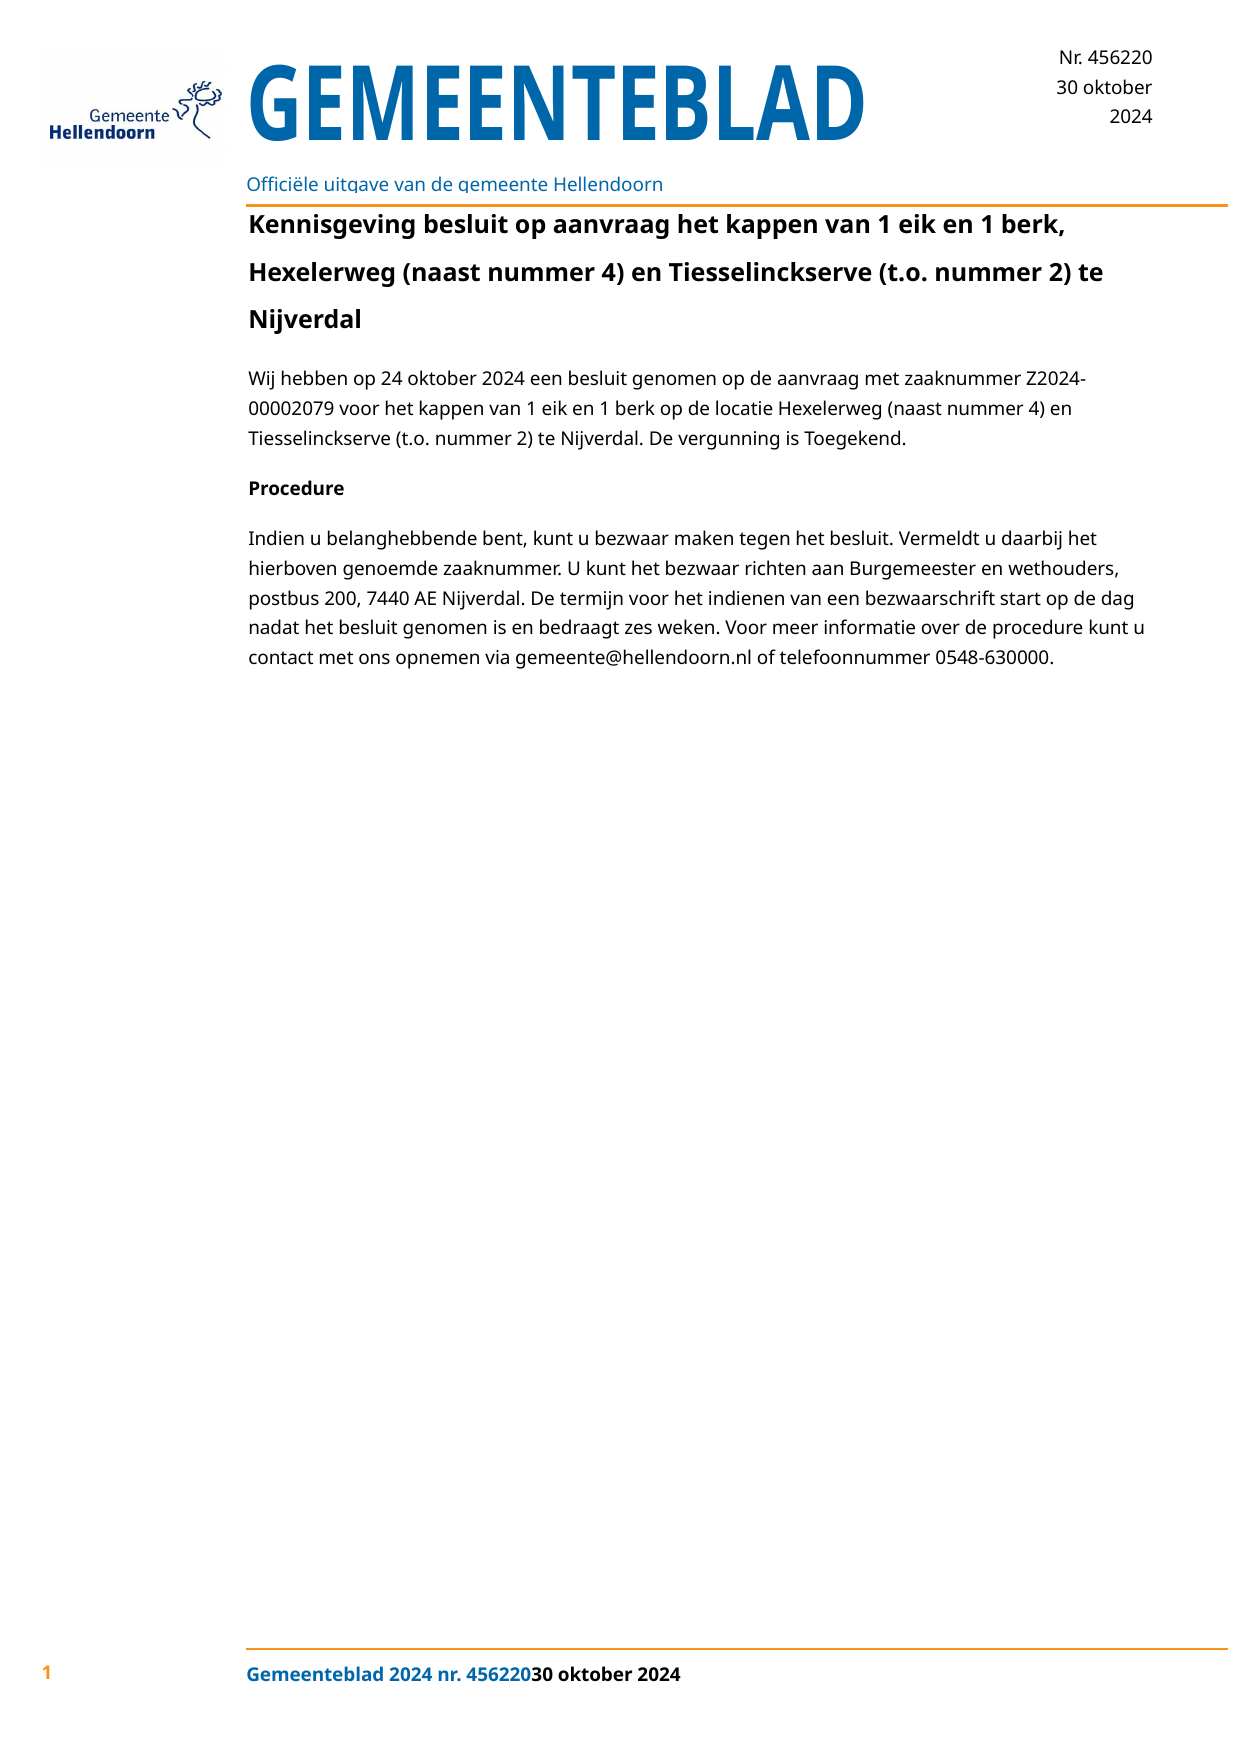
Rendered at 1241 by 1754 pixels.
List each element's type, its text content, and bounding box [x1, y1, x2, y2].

text Kennisgeving besluit op aanvraag het kappen van 1 eik en 1 berk, Hexelerweg (naast nummer 4) en Tiesselinckserve (t.o. nummer 2) te Nijverdal [248, 207, 1152, 336]
text Procedure [248, 475, 1152, 501]
text Indien u belanghebbende bent, kunt u bezwaar maken tegen het besluit. Vermeldt u daarbij het hierboven genoemde zaaknummer. U kunt het bezwaar richten aan Burgemeester en wethouders, postbus 200, 7440 AE Nijverdal. De termijn voor het indienen van een bezwaarschrift start op de dag nadat het besluit genomen is en bedraagt zes weken. Voor meer informatie over de procedure kunt u contact met ons opnemen via gemeente@hellendoorn.nl of telefoonnummer 0548-630000. [248, 526, 1152, 669]
picture [41, 47, 231, 172]
text Wij hebben op 24 oktober 2024 een besluit genomen op de aanvraag met zaaknummer Z2024-00002079 voor het kappen van 1 eik en 1 berk op de locatie Hexelerweg (naast nummer 4) en Tiesselinckserve (t.o. nummer 2) te Nijverdal. De vergunning is Toegekend. [248, 366, 1152, 450]
